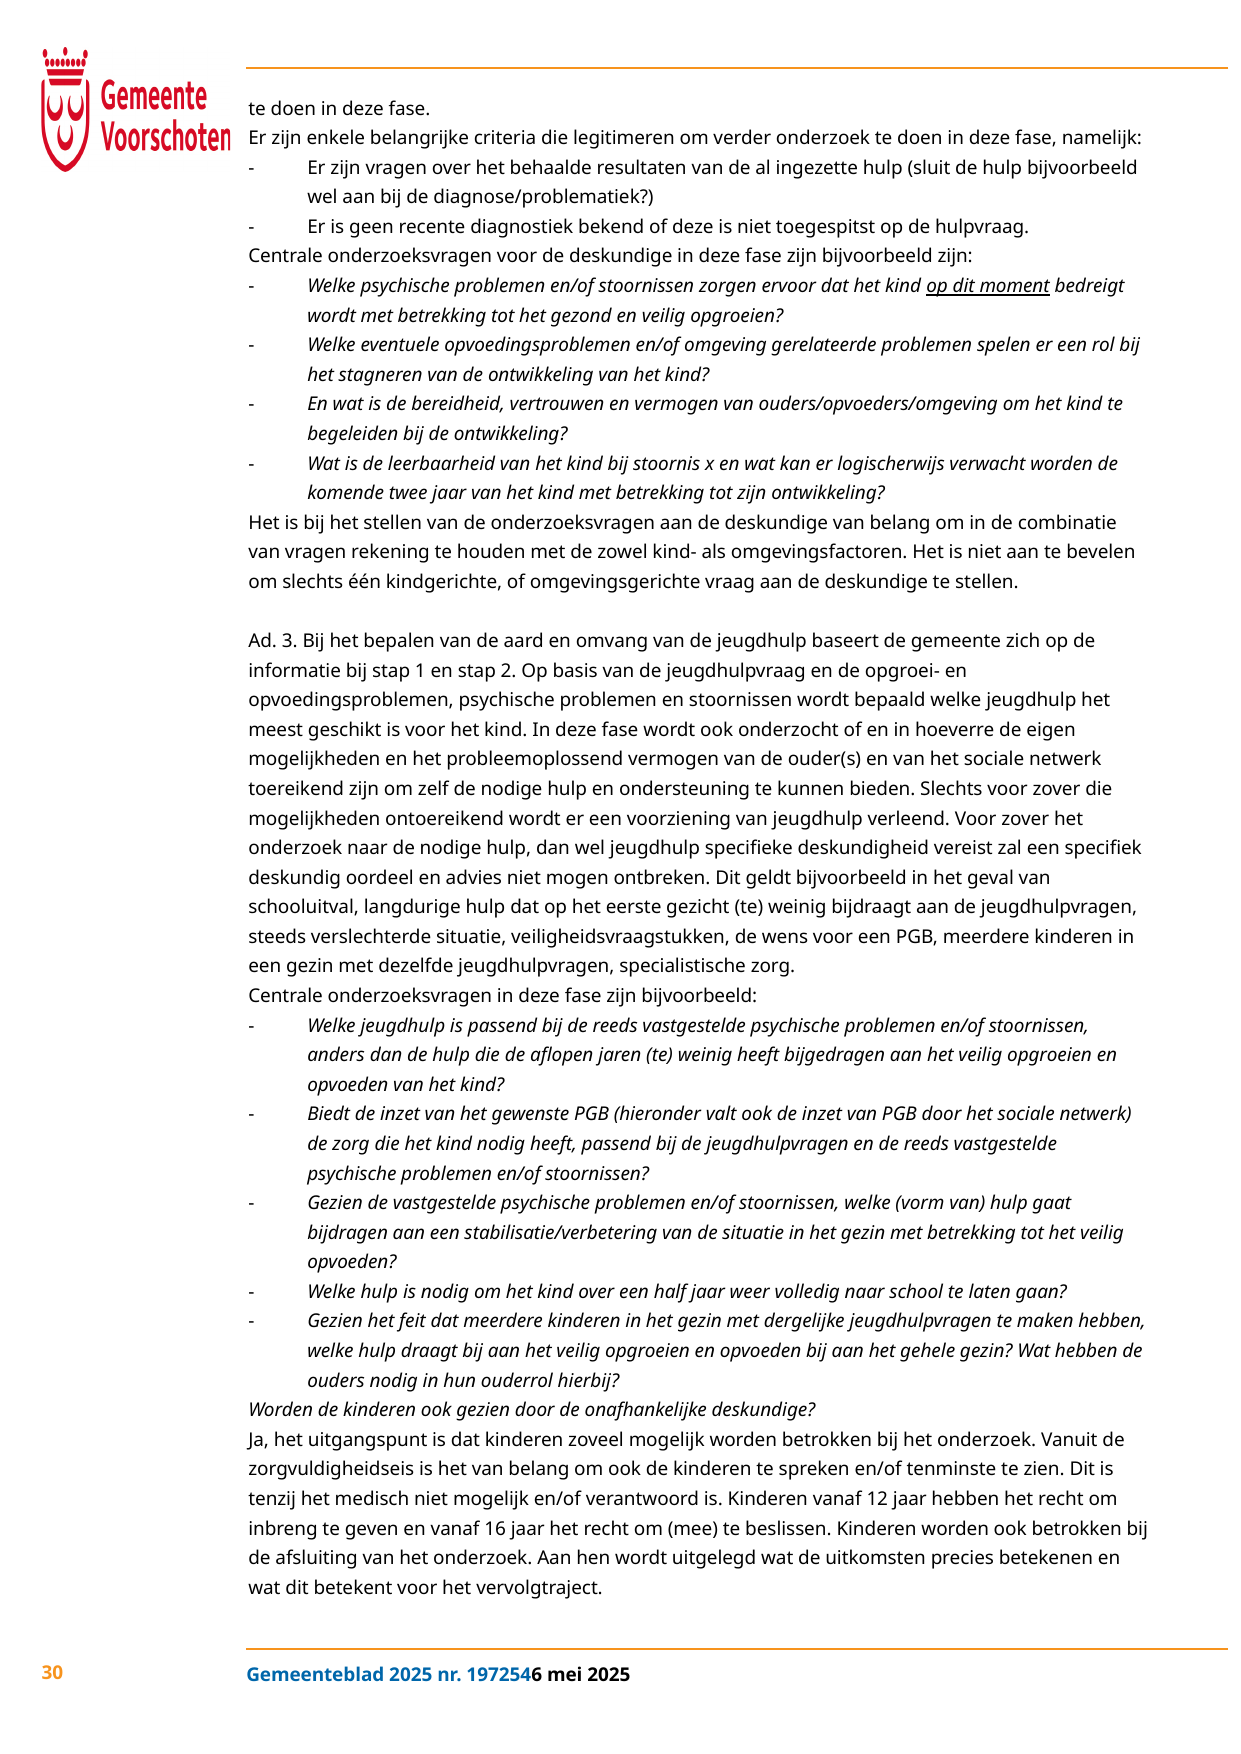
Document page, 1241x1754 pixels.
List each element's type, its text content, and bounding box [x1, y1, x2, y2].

text Centrale onderzoeksvragen in deze fase zijn bijvoorbeeld: [248, 982, 1152, 1008]
list Gezien het feit dat meerdere kinderen in het gezin met dergelijke jeugdhulpvragen te maken hebben, welke hulp draagt bij aan het veilig opgroeien en opvoeden bij aan het gehele gezin? Wat hebben de ouders nodig in hun ouderrol hierbij? [248, 1308, 1152, 1393]
list Biedt de inzet van het gewenste PGB (hieronder valt ook de inzet van PGB door het sociale netwerk) de zorg die het kind nodig heeft, passend bij de jeugdhulpvragen en de reeds vastgestelde psychische problemen en/of stoornissen? [248, 1101, 1152, 1186]
list Gezien de vastgestelde psychische problemen en/of stoornissen, welke (vorm van) hulp gaat bijdragen aan een stabilisatie/verbetering van de situatie in het gezin met betrekking tot het veilig opvoeden? [248, 1189, 1152, 1274]
list Welke hulp is nodig om het kind over een half jaar weer volledig naar school te laten gaan? [248, 1278, 1152, 1304]
text Ad. 3. Bij het bepalen van de aard en omvang van de jeugdhulp baseert de gemeente zich op de informatie bij stap 1 en stap 2. Op basis van de jeugdhulpvraag en de opgroei- en opvoedingsproblemen, psychische problemen en stoornissen wordt bepaald welke jeugdhulp het meest geschikt is voor het kind. In deze fase wordt ook onderzocht of en in hoeverre de eigen mogelijkheden en het probleemoplossend vermogen van de ouder(s) en van het sociale netwerk toereikend zijn om zelf de nodige hulp en ondersteuning te kunnen bieden. Slechts voor zover die mogelijkheden ontoereikend wordt er een voorziening van jeugdhulp verleend. Voor zover het onderzoek naar de nodige hulp, dan wel jeugdhulp specifieke deskundigheid vereist zal een specifiek deskundig oordeel en advies niet mogen ontbreken. Dit geldt bijvoorbeeld in het geval van schooluitval, langdurige hulp dat op het eerste gezicht (te) weinig bijdraagt aan de jeugdhulpvragen, steeds verslechterde situatie, veiligheidsvraagstukken, de wens voor een PGB, meerdere kinderen in een gezin met dezelfde jeugdhulpvragen, specialistische zorg. [248, 627, 1152, 978]
text Er zijn enkele belangrijke criteria die legitimeren om verder onderzoek te doen in deze fase, namelijk: [248, 124, 1152, 150]
list En wat is de bereidheid, vertrouwen en vermogen van ouders/opvoeders/omgeving om het kind te begeleiden bij de ontwikkeling? [248, 391, 1152, 446]
list Welke psychische problemen en/of stoornissen zorgen ervoor dat het kind op dit moment bedreigt wordt met betrekking tot het gezond en veilig opgroeien? [248, 272, 1152, 328]
list Er is geen recente diagnostiek bekend of deze is niet toegespitst op de hulpvraag. [248, 213, 1152, 239]
list Er zijn vragen over het behaalde resultaten van de al ingezette hulp (sluit de hulp bijvoorbeeld wel aan bij de diagnose/problematiek?) [248, 154, 1152, 209]
list Welke jeugdhulp is passend bij de reeds vastgestelde psychische problemen en/of stoornissen, anders dan de hulp die de aflopen jaren (te) weinig heeft bijgedragen aan het veilig opgroeien en opvoeden van het kind? [248, 1012, 1152, 1097]
list Wat is de leerbaarheid van het kind bij stoornis x en wat kan er logischerwijs verwacht worden de komende twee jaar van het kind met betrekking tot zijn ontwikkeling? [248, 450, 1152, 505]
text Het is bij het stellen van de onderzoeksvragen aan de deskundige van belang om in de combinatie van vragen rekening te houden met de zowel kind- als omgevingsfactoren. Het is niet aan te bevelen om slechts één kindgerichte, of omgevingsgerichte vraag aan de deskundige te stellen. [248, 509, 1152, 594]
list Welke eventuele opvoedingsproblemen en/of omgeving gerelateerde problemen spelen er een rol bij het stagneren van de ontwikkeling van het kind? [248, 331, 1152, 387]
picture [41, 47, 231, 172]
text te doen in deze fase. [248, 95, 1152, 121]
text Worden de kinderen ook gezien door de onafhankelijke deskundige? [248, 1396, 1152, 1422]
text Ja, het uitgangspunt is dat kinderen zoveel mogelijk worden betrokken bij het onderzoek. Vanuit de zorgvuldigheidseis is het van belang om ook de kinderen te spreken en/of tenminste te zien. Dit is tenzij het medisch niet mogelijk en/of verantwoord is. Kinderen vanaf 12 jaar hebben het recht om inbreng te geven en vanaf 16 jaar het recht om (mee) te beslissen. Kinderen worden ook betrokken bij de afsluiting van het onderzoek. Aan hen wordt uitgelegd wat de uitkomsten precies betekenen en wat dit betekent voor het vervolgtraject. [248, 1426, 1152, 1600]
text Centrale onderzoeksvragen voor de deskundige in deze fase zijn bijvoorbeeld zijn: [248, 243, 1152, 268]
